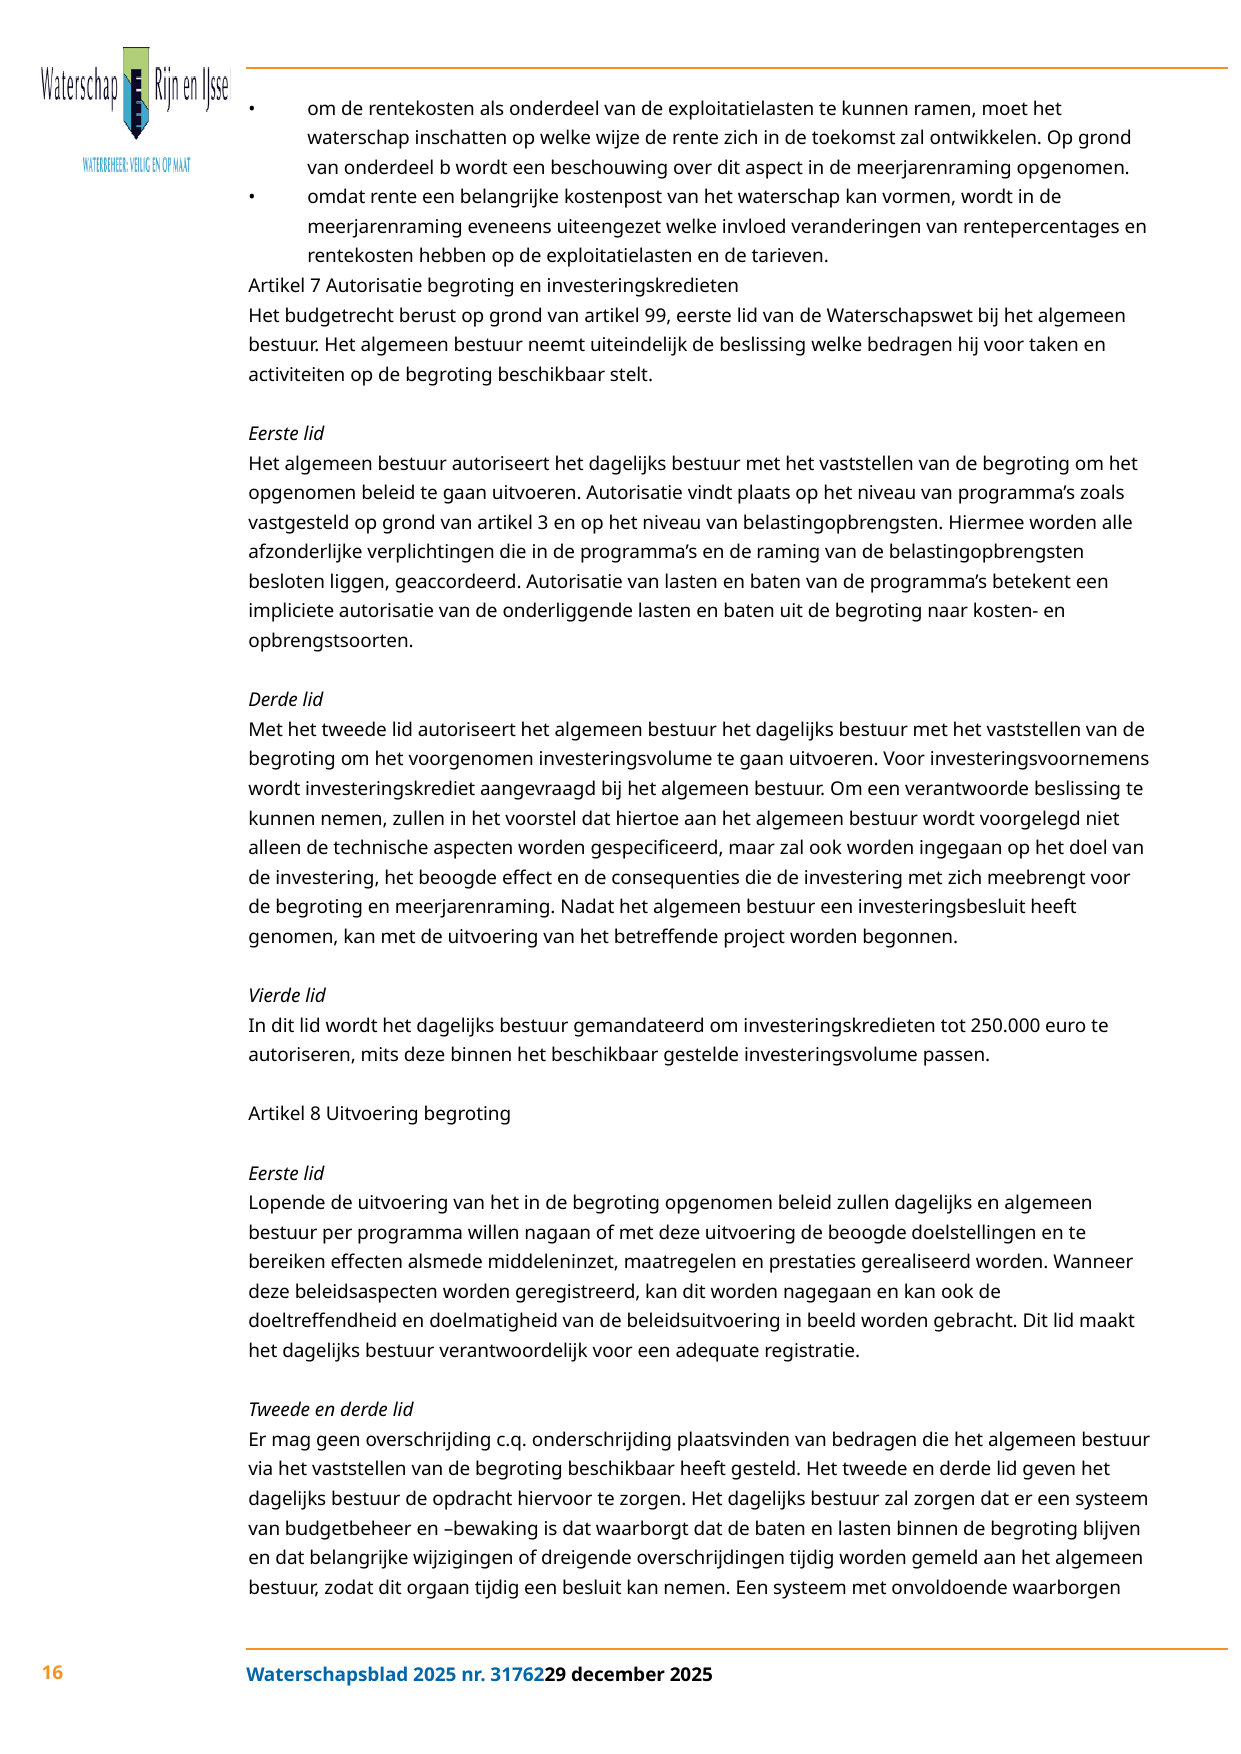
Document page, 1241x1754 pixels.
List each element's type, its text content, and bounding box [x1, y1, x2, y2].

text Vierde lid [248, 982, 1152, 1008]
text Met het tweede lid autoriseert het algemeen bestuur het dagelijks bestuur met het vaststellen van de begroting om het voorgenomen investeringsvolume te gaan uitvoeren. Voor investeringsvoornemens wordt investeringskrediet aangevraagd bij het algemeen bestuur. Om een verantwoorde beslissing te kunnen nemen, zullen in het voorstel dat hiertoe aan het algemeen bestuur wordt voorgelegd niet alleen de technische aspecten worden gespecificeerd, maar zal ook worden ingegaan op het doel van de investering, het beoogde effect en de consequenties die de investering met zich meebrengt voor de begroting en meerjarenraming. Nadat het algemeen bestuur een investeringsbesluit heeft genomen, kan met de uitvoering van het betreffende project worden begonnen. [248, 716, 1152, 949]
text Artikel 7 Autorisatie begroting en investeringskredieten [248, 272, 1152, 298]
list om de rentekosten als onderdeel van de exploitatielasten te kunnen ramen, moet het waterschap inschatten op welke wijze de rente zich in de toekomst zal ontwikkelen. Op grond van onderdeel b wordt een beschouwing over dit aspect in de meerjarenraming opgenomen. [248, 95, 1152, 180]
text Het algemeen bestuur autoriseert het dagelijks bestuur met het vaststellen van de begroting om het opgenomen beleid te gaan uitvoeren. Autorisatie vindt plaats op het niveau van programma’s zoals vastgesteld op grond van artikel 3 en op het niveau van belastingopbrengsten. Hiermee worden alle afzonderlijke verplichtingen die in de programma’s en de raming van de belastingopbrengsten besloten liggen, geaccordeerd. Autorisatie van lasten en baten van de programma’s betekent een impliciete autorisatie van de onderliggende lasten en baten uit de begroting naar kosten- en opbrengstsoorten. [248, 450, 1152, 653]
list omdat rente een belangrijke kostenpost van het waterschap kan vormen, wordt in de meerjarenraming eveneens uiteengezet welke invloed veranderingen van rentepercentages en rentekosten hebben op de exploitatielasten en de tarieven. [248, 183, 1152, 268]
text Tweede en derde lid [248, 1396, 1152, 1422]
text Het budgetrecht berust op grond van artikel 99, eerste lid van de Waterschapswet bij het algemeen bestuur. Het algemeen bestuur neemt uiteindelijk de beslissing welke bedragen hij voor taken en activiteiten op de begroting beschikbaar stelt. [248, 302, 1152, 387]
text Eerste lid [248, 420, 1152, 446]
text In dit lid wordt het dagelijks bestuur gemandateerd om investeringskredieten tot 250.000 euro te autoriseren, mits deze binnen het beschikbaar gestelde investeringsvolume passen. [248, 1012, 1152, 1067]
text Derde lid [248, 686, 1152, 712]
text Artikel 8 Uitvoering begroting [248, 1101, 1152, 1126]
text Er mag geen overschrijding c.q. onderschrijding plaatsvinden van bedragen die het algemeen bestuur via het vaststellen van de begroting beschikbaar heeft gesteld. Het tweede en derde lid geven het dagelijks bestuur de opdracht hiervoor te zorgen. Het dagelijks bestuur zal zorgen dat er een systeem van budgetbeheer en –bewaking is dat waarborgt dat de baten en lasten binnen de begroting blijven en dat belangrijke wijzigingen of dreigende overschrijdingen tijdig worden gemeld aan het algemeen bestuur, zodat dit orgaan tijdig een besluit kan nemen. Een systeem met onvoldoende waarborgen [248, 1426, 1152, 1600]
text Eerste lid [248, 1160, 1152, 1186]
text Lopende de uitvoering van het in de begroting opgenomen beleid zullen dagelijks en algemeen bestuur per programma willen nagaan of met deze uitvoering de beoogde doelstellingen en te bereiken effecten alsmede middeleninzet, maatregelen en prestaties gerealiseerd worden. Wanneer deze beleidsaspecten worden geregistreerd, kan dit worden nagegaan en kan ook de doeltreffendheid en doelmatigheid van de beleidsuitvoering in beeld worden gebracht. Dit lid maakt het dagelijks bestuur verantwoordelijk voor een adequate registratie. [248, 1189, 1152, 1363]
picture [41, 47, 231, 172]
